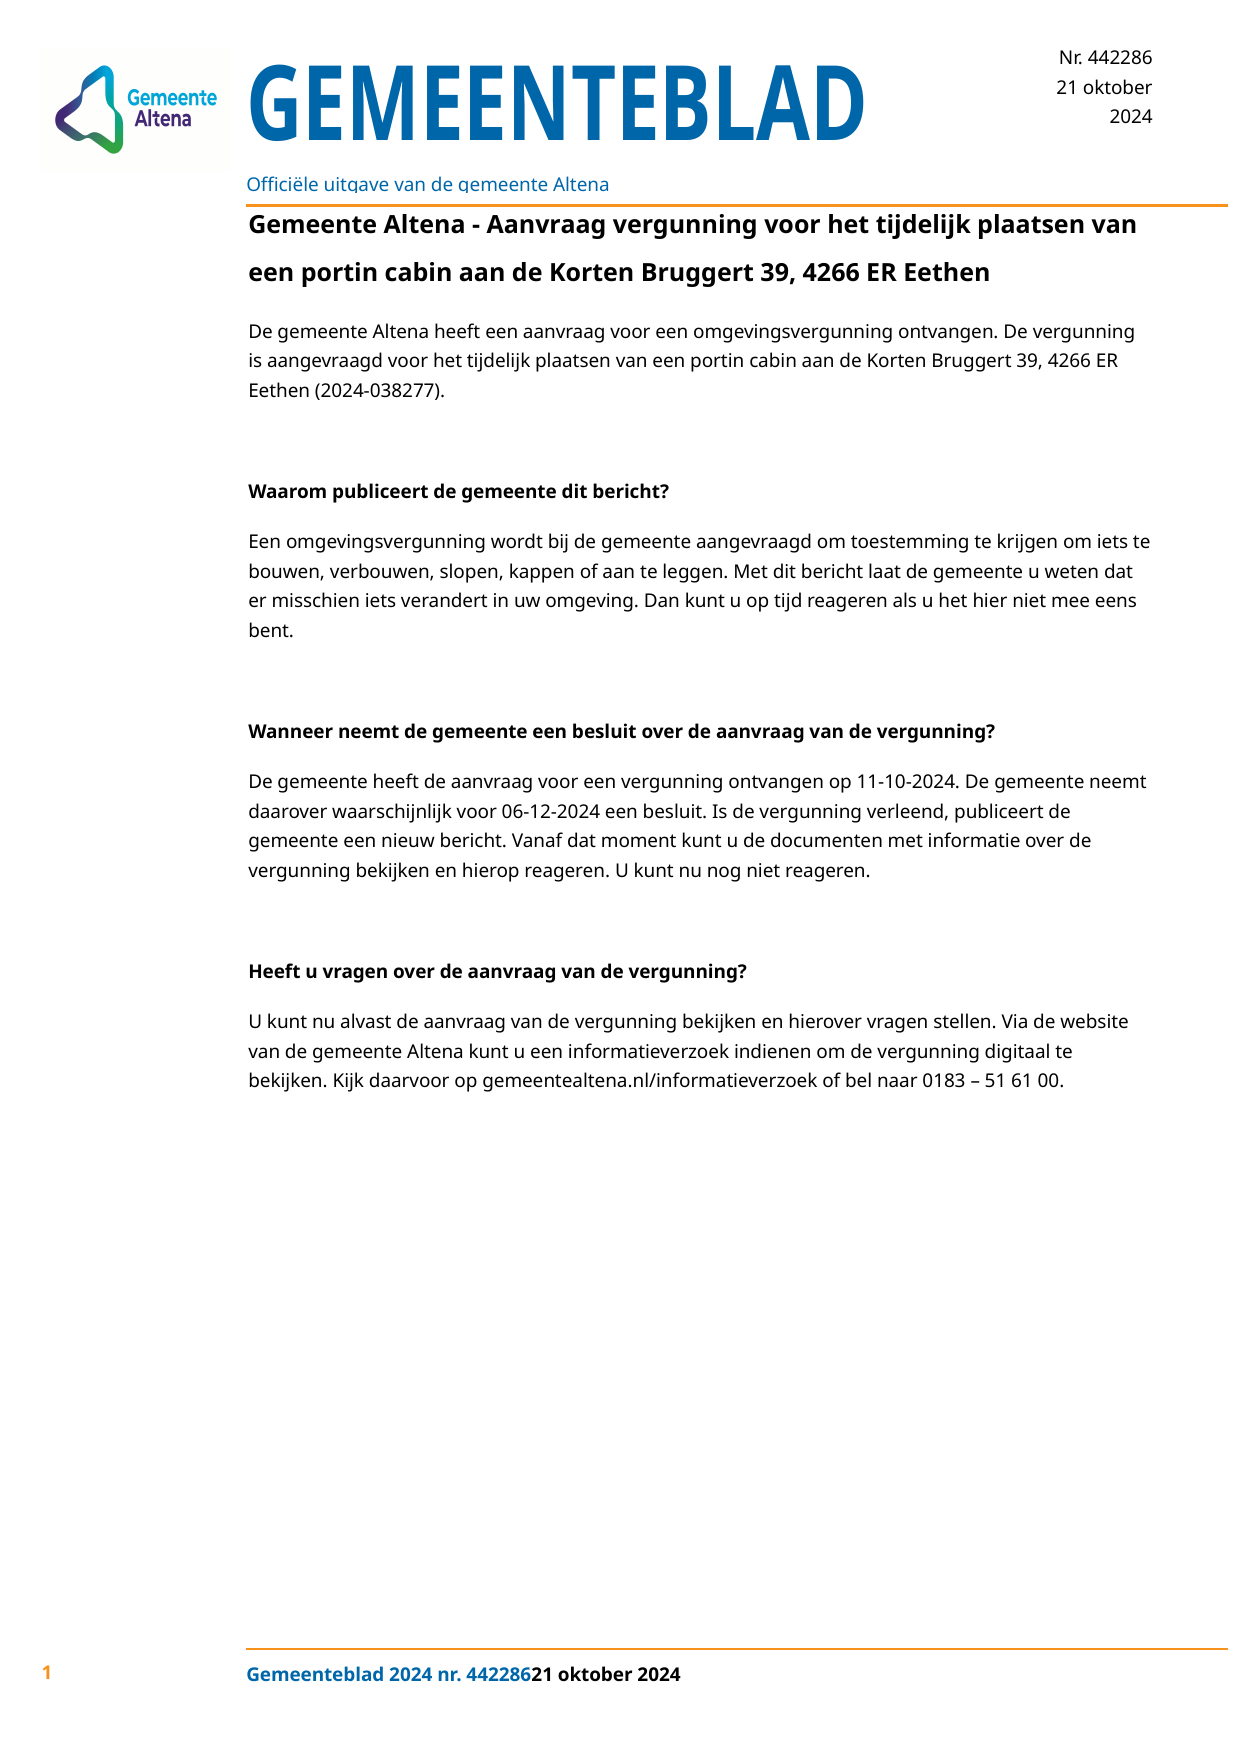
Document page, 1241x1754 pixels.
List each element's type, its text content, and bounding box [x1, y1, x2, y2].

text De gemeente Altena heeft een aanvraag voor een omgevingsvergunning ontvangen. De vergunning is aangevraagd voor het tijdelijk plaatsen van een portin cabin aan de Korten Bruggert 39, 4266 ER Eethen (2024-038277). [248, 318, 1152, 403]
text U kunt nu alvast de aanvraag van de vergunning bekijken en hierover vragen stellen. Via de website van de gemeente Altena kunt u een informatieverzoek indienen om de vergunning digitaal te bekijken. Kijk daarvoor op gemeentealtena.nl/informatieverzoek of bel naar 0183 – 51 61 00. [248, 1008, 1152, 1093]
text Gemeente Altena - Aanvraag vergunning voor het tijdelijk plaatsen van een portin cabin aan de Korten Bruggert 39, 4266 ER Eethen [248, 207, 1152, 288]
text Heeft u vragen over de aanvraag van de vergunning? [248, 958, 1152, 984]
text Waarom publiceert de gemeente dit bericht? [248, 478, 1152, 504]
picture [41, 47, 231, 172]
text Een omgevingsvergunning wordt bij de gemeente aangevraagd om toestemming te krijgen om iets te bouwen, verbouwen, slopen, kappen of aan te leggen. Met dit bericht laat de gemeente u weten dat er misschien iets verandert in uw omgeving. Dan kunt u op tijd reageren als u het hier niet mee eens bent. [248, 528, 1152, 643]
text De gemeente heeft de aanvraag voor een vergunning ontvangen op 11-10-2024. De gemeente neemt daarover waarschijnlijk voor 06-12-2024 een besluit. Is de vergunning verleend, publiceert de gemeente een nieuw bericht. Vanaf dat moment kunt u de documenten met informatie over de vergunning bekijken en hierop reageren. U kunt nu nog niet reageren. [248, 768, 1152, 883]
text Wanneer neemt de gemeente een besluit over de aanvraag van de vergunning? [248, 718, 1152, 744]
